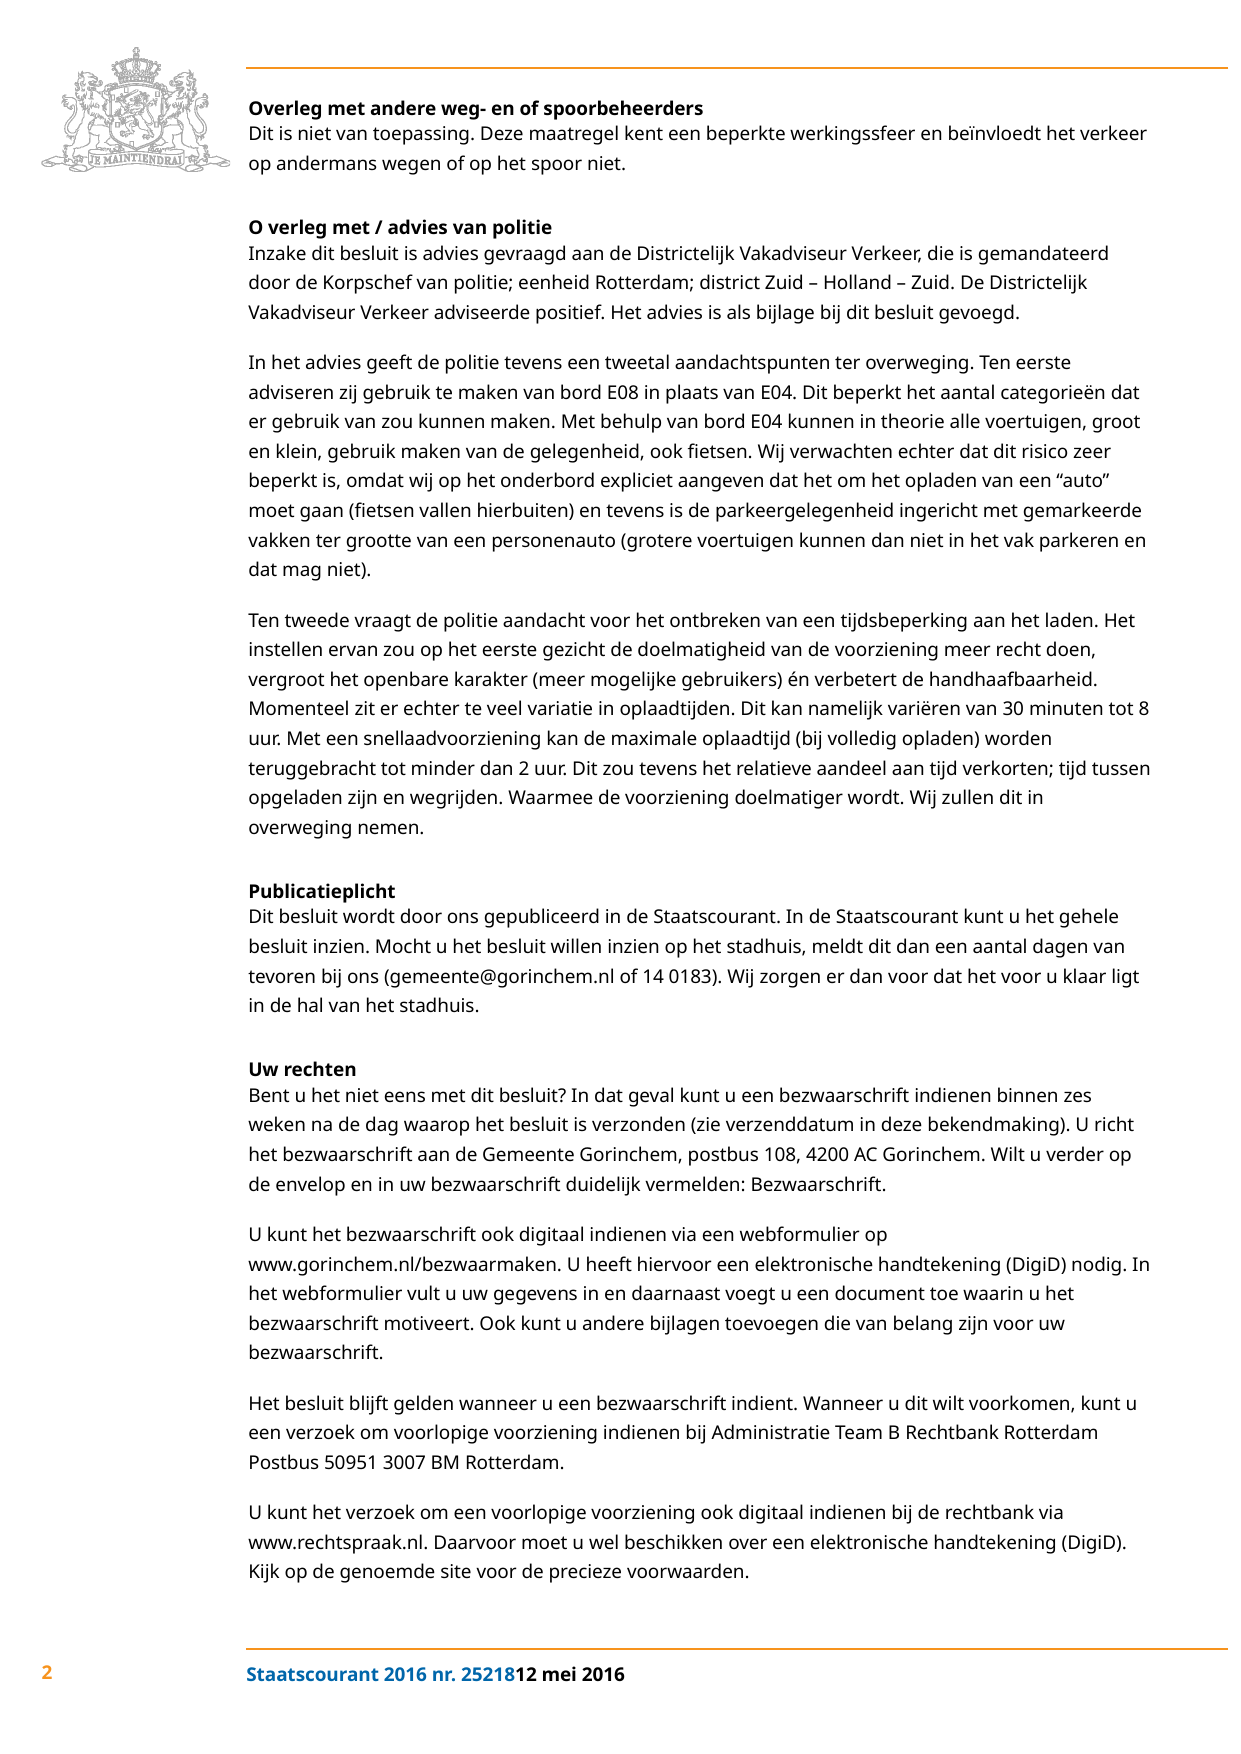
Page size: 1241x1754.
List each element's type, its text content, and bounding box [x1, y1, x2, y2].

text Dit besluit wordt door ons gepubliceerd in de Staatscourant. In de Staatscourant kunt u het gehele besluit inzien. Mocht u het besluit willen inzien op het stadhuis, meldt dit dan een aantal dagen van tevoren bij ons (gemeente@gorinchem.nl of 14 0183). Wij zorgen er dan voor dat het voor u klaar ligt in de hal van het stadhuis. [248, 904, 1152, 1018]
text Overleg met andere weg- en of spoorbeheerders [248, 95, 1152, 121]
text O verleg met / advies van politie [248, 214, 1152, 240]
text Dit is niet van toepassing. Deze maatregel kent een beperkte werkingssfeer en beïnvloedt het verkeer op andermans wegen of op het spoor niet. [248, 121, 1152, 176]
text Ten tweede vraagt de politie aandacht voor het ontbreken van een tijdsbeperking aan het laden. Het instellen ervan zou op het eerste gezicht de doelmatigheid van de voorziening meer recht doen, vergroot het openbare karakter (meer mogelijke gebruikers) én verbetert de handhaafbaarheid. Momenteel zit er echter te veel variatie in oplaadtijden. Dit kan namelijk variëren van 30 minuten tot 8 uur. Met een snellaadvoorziening kan de maximale oplaadtijd (bij volledig opladen) worden teruggebracht tot minder dan 2 uur. Dit zou tevens het relatieve aandeel aan tijd verkorten; tijd tussen opgeladen zijn en wegrijden. Waarmee de voorziening doelmatiger wordt. Wij zullen dit in overweging nemen. [248, 607, 1152, 840]
text Inzake dit besluit is advies gevraagd aan de Districtelijk Vakadviseur Verkeer, die is gemandateerd door de Korpschef van politie; eenheid Rotterdam; district Zuid – Holland – Zuid. De Districtelijk Vakadviseur Verkeer adviseerde positief. Het advies is als bijlage bij dit besluit gevoegd. [248, 240, 1152, 325]
text U kunt het verzoek om een voorlopige voorziening ook digitaal indienen bij de rechtbank via www.rechtspraak.nl. Daarvoor moet u wel beschikken over een elektronische handtekening (DigiD). Kijk op de genoemde site voor de precieze voorwaarden. [248, 1499, 1152, 1584]
text Bent u het niet eens met dit besluit? In dat geval kunt u een bezwaarschrift indienen binnen zes weken na de dag waarop het besluit is verzonden (zie verzenddatum in deze bekendmaking). U richt het bezwaarschrift aan de Gemeente Gorinchem, postbus 108, 4200 AC Gorinchem. Wilt u verder op de envelop en in uw bezwaarschrift duidelijk vermelden: Bezwaarschrift. [248, 1082, 1152, 1197]
text Het besluit blijft gelden wanneer u een bezwaarschrift indient. Wanneer u dit wilt voorkomen, kunt u een verzoek om voorlopige voorziening indienen bij Administratie Team B Rechtbank Rotterdam Postbus 50951 3007 BM Rotterdam. [248, 1390, 1152, 1475]
picture [41, 47, 231, 172]
text U kunt het bezwaarschrift ook digitaal indienen via een webformulier op www.gorinchem.nl/bezwaarmaken. U heeft hiervoor een elektronische handtekening (DigiD) nodig. In het webformulier vult u uw gegevens in en daarnaast voegt u een document toe waarin u het bezwaarschrift motiveert. Ook kunt u andere bijlagen toevoegen die van belang zijn voor uw bezwaarschrift. [248, 1221, 1152, 1365]
text In het advies geeft de politie tevens een tweetal aandachtspunten ter overweging. Ten eerste adviseren zij gebruik te maken van bord E08 in plaats van E04. Dit beperkt het aantal categorieën dat er gebruik van zou kunnen maken. Met behulp van bord E04 kunnen in theorie alle voertuigen, groot en klein, gebruik maken van de gelegenheid, ook fietsen. Wij verwachten echter dat dit risico zeer beperkt is, omdat wij op het onderbord expliciet aangeven dat het om het opladen van een “auto” moet gaan (fietsen vallen hierbuiten) en tevens is de parkeergelegenheid ingericht met gemarkeerde vakken ter grootte van een personenauto (grotere voertuigen kunnen dan niet in het vak parkeren en dat mag niet). [248, 349, 1152, 582]
text Publicatieplicht [248, 878, 1152, 904]
text Uw rechten [248, 1056, 1152, 1082]
